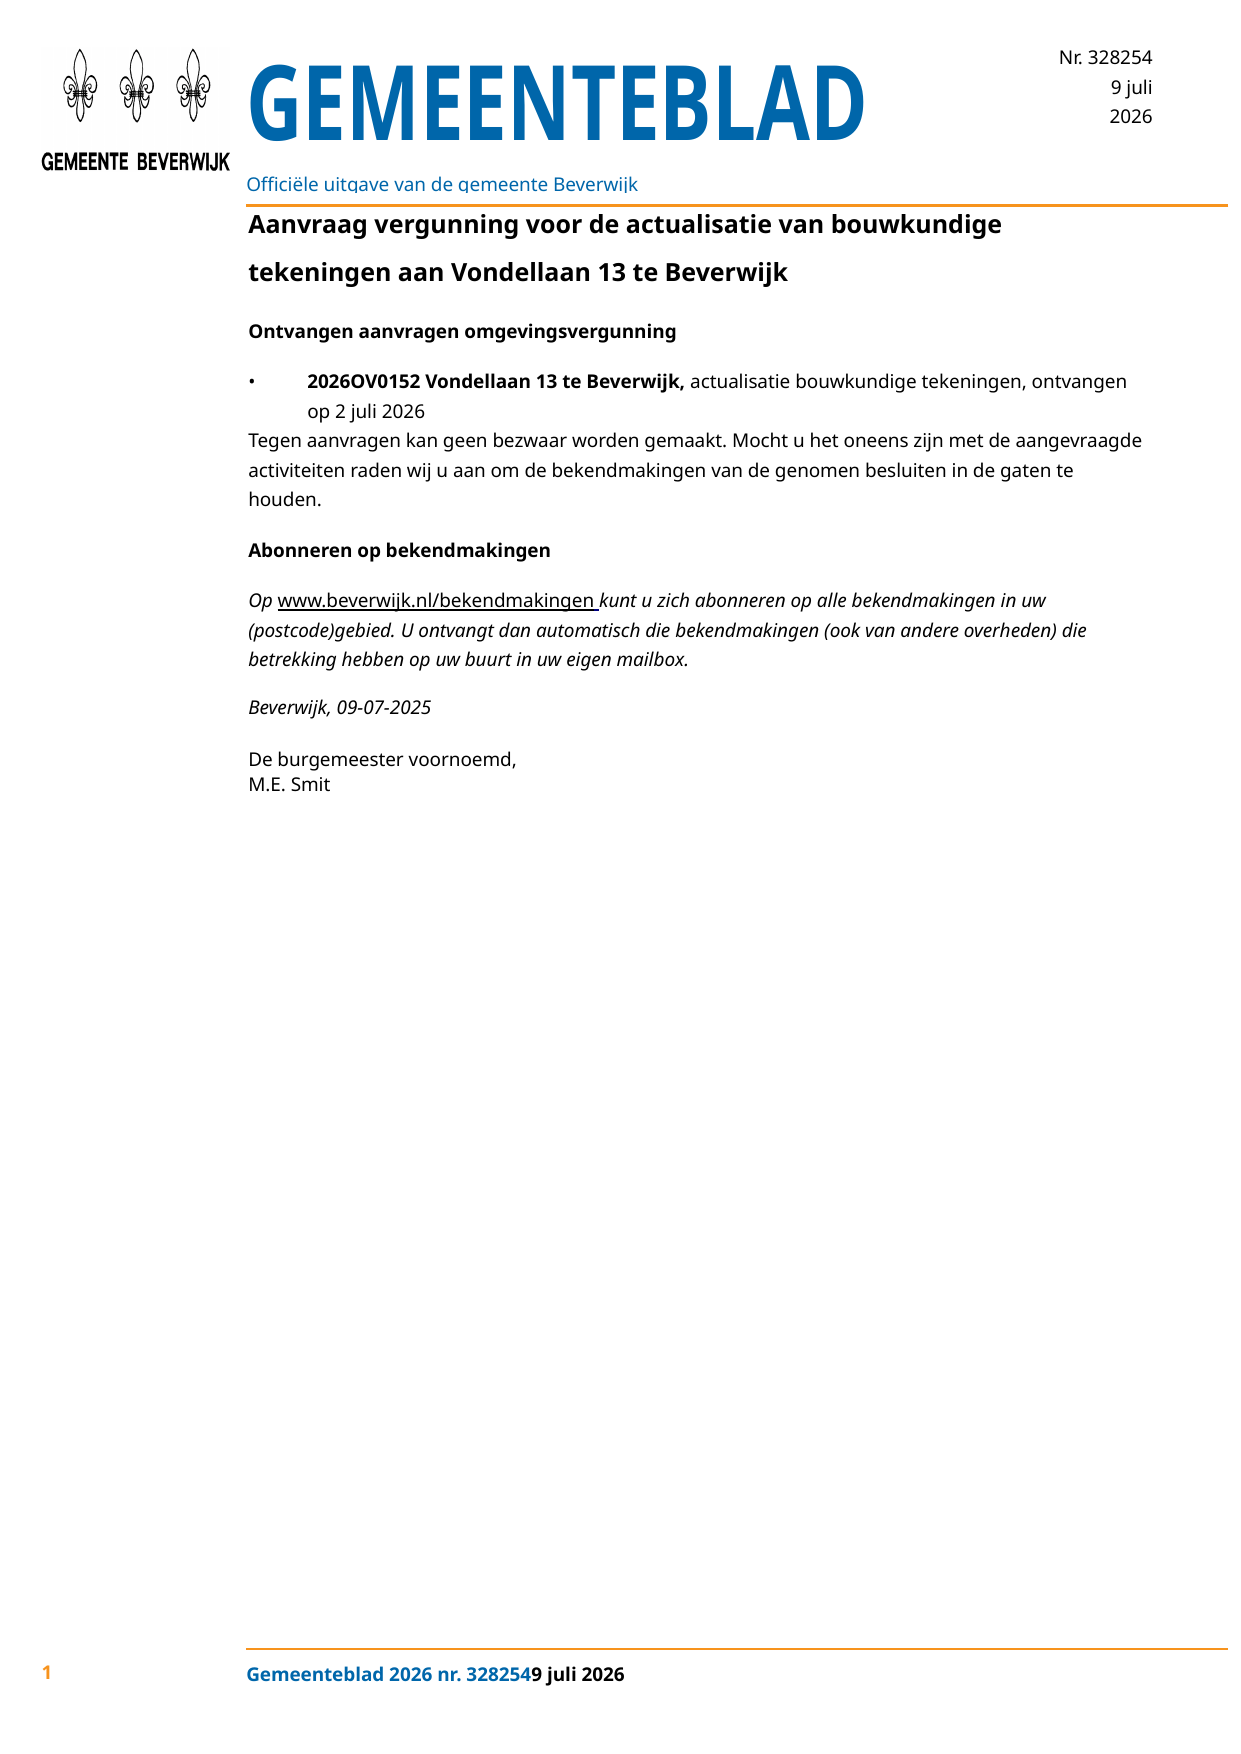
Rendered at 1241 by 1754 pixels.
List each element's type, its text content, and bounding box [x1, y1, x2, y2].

text M.E. Smit [248, 772, 1152, 797]
picture [41, 47, 231, 172]
text Tegen aanvragen kan geen bezwaar worden gemaakt. Mocht u het oneens zijn met de aangevraagde activiteiten raden wij u aan om de bekendmakingen van de genomen besluiten in de gaten te houden. [248, 427, 1152, 512]
text Abonneren op bekendmakingen [248, 537, 1152, 563]
text De burgemeester voornoemd, [248, 746, 1152, 772]
list 2026OV0152 Vondellaan 13 te Beverwijk, actualisatie bouwkundige tekeningen, ontvangen op 2 juli 2026 [248, 368, 1152, 424]
text Aanvraag vergunning voor de actualisatie van bouwkundige tekeningen aan Vondellaan 13 te Beverwijk [248, 207, 1152, 288]
text Op www.beverwijk.nl/bekendmakingen kunt u zich abonneren op alle bekendmakingen in uw (postcode)gebied. U ontvangt dan automatisch die bekendmakingen (ook van andere overheden) die betrekking hebben op uw buurt in uw eigen mailbox. [248, 587, 1152, 672]
text Beverwijk, 09-07-2025 [248, 694, 1152, 720]
text Ontvangen aanvragen omgevingsvergunning [248, 318, 1152, 344]
